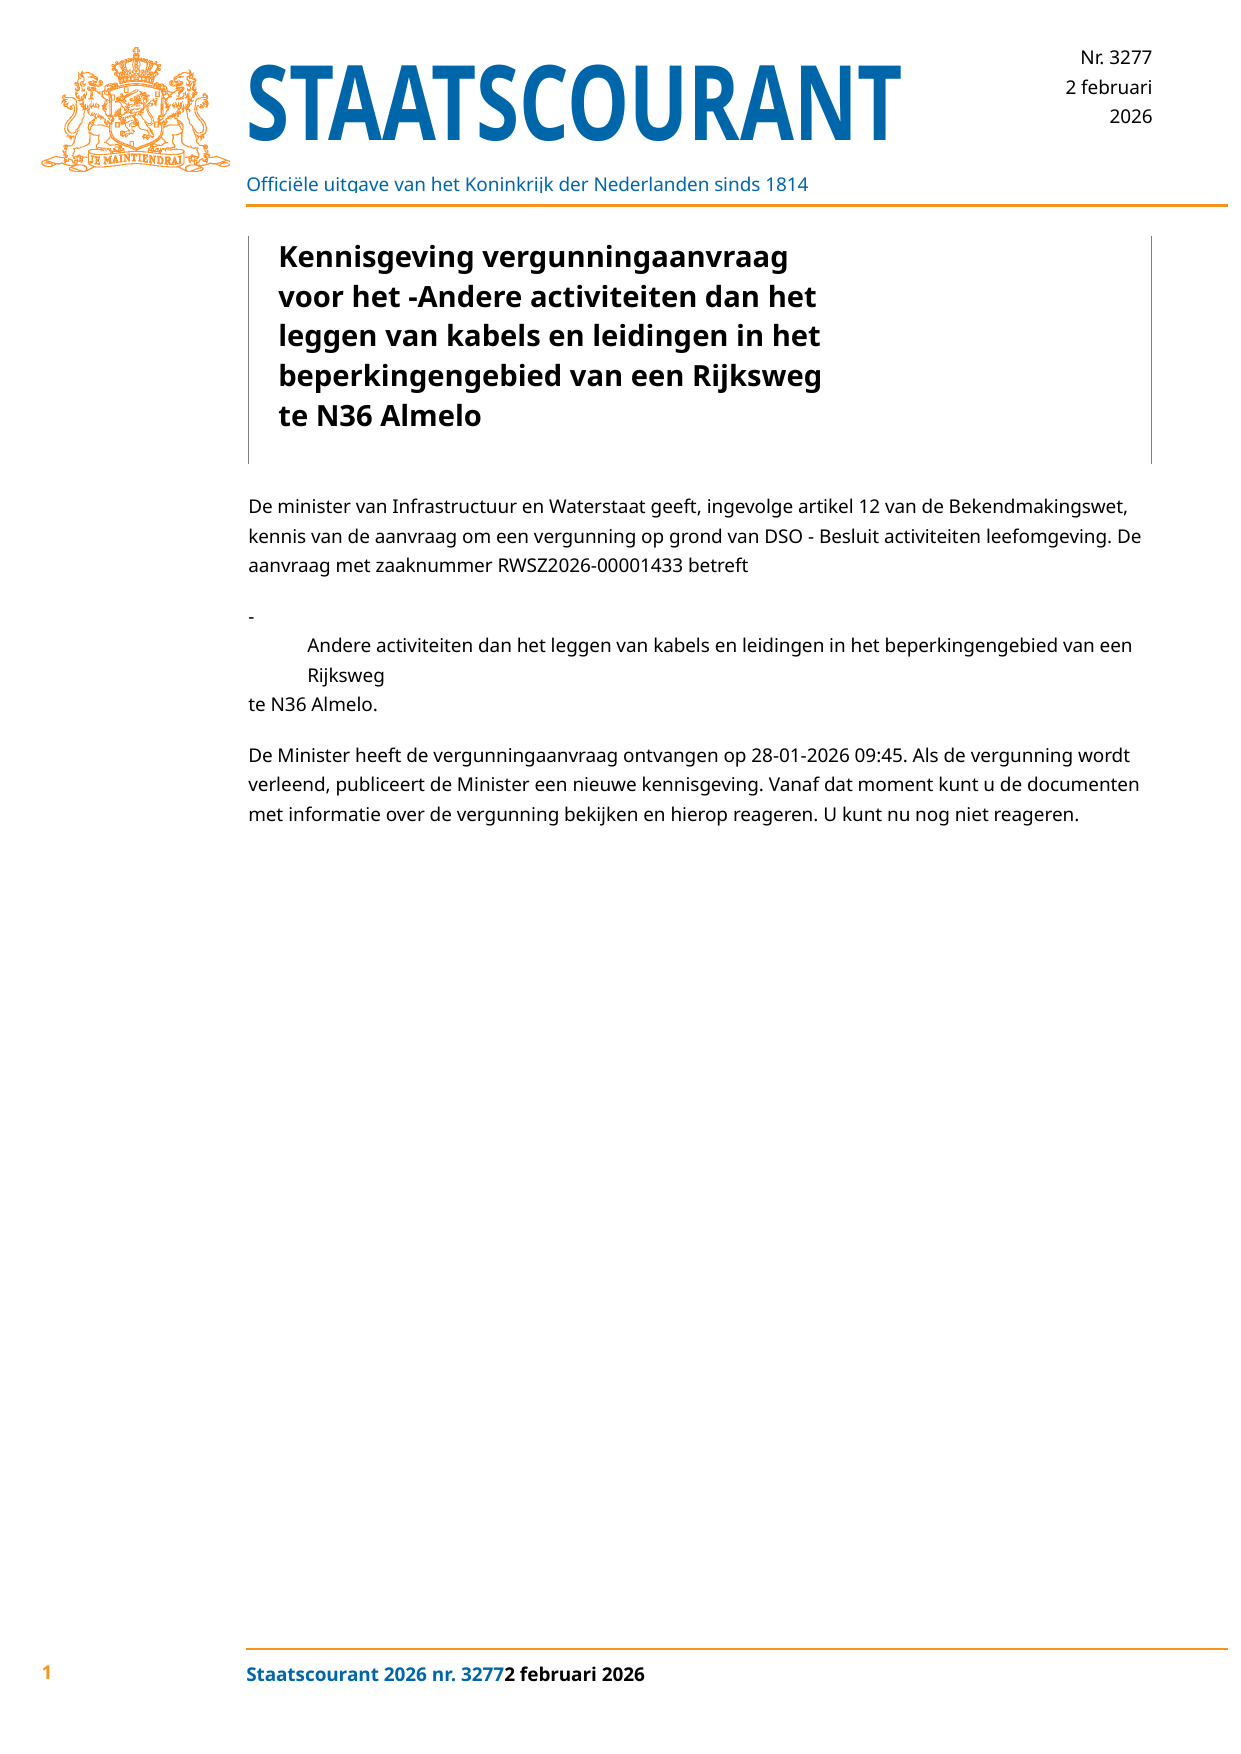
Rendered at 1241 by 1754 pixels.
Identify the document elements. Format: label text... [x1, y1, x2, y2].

table_header Kennisgeving vergunningaanvraag voor het -Andere activiteiten dan het leggen van kabels en leidingen in het beperkingengebied van een Rijksweg te N36 Almelo [249, 236, 850, 464]
table_header [850, 236, 912, 413]
list Andere activiteiten dan het leggen van kabels en leidingen in het beperkingengebied van een Rijksweg [248, 632, 1152, 688]
text De Minister heeft de vergunningaanvraag ontvangen op 28-01-2026 09:45. Als de vergunning wordt verleend, publiceert de Minister een nieuwe kennisgeving. Vanaf dat moment kunt u de documenten met informatie over de vergunning bekijken en hierop reageren. U kunt nu nog niet reageren. [248, 742, 1152, 827]
picture [41, 47, 231, 172]
picture [912, 236, 1090, 414]
text te N36 Almelo. [248, 692, 1152, 717]
text De minister van Infrastructuur en Waterstaat geeft, ingevolge artikel 12 van de Bekendmakingswet, kennis van de aanvraag om een vergunning op grond van DSO - Besluit activiteiten leefomgeving. De aanvraag met zaaknummer RWSZ2026-00001433 betreft [248, 493, 1152, 578]
table_header [1090, 236, 1151, 413]
table_header [850, 414, 1151, 464]
